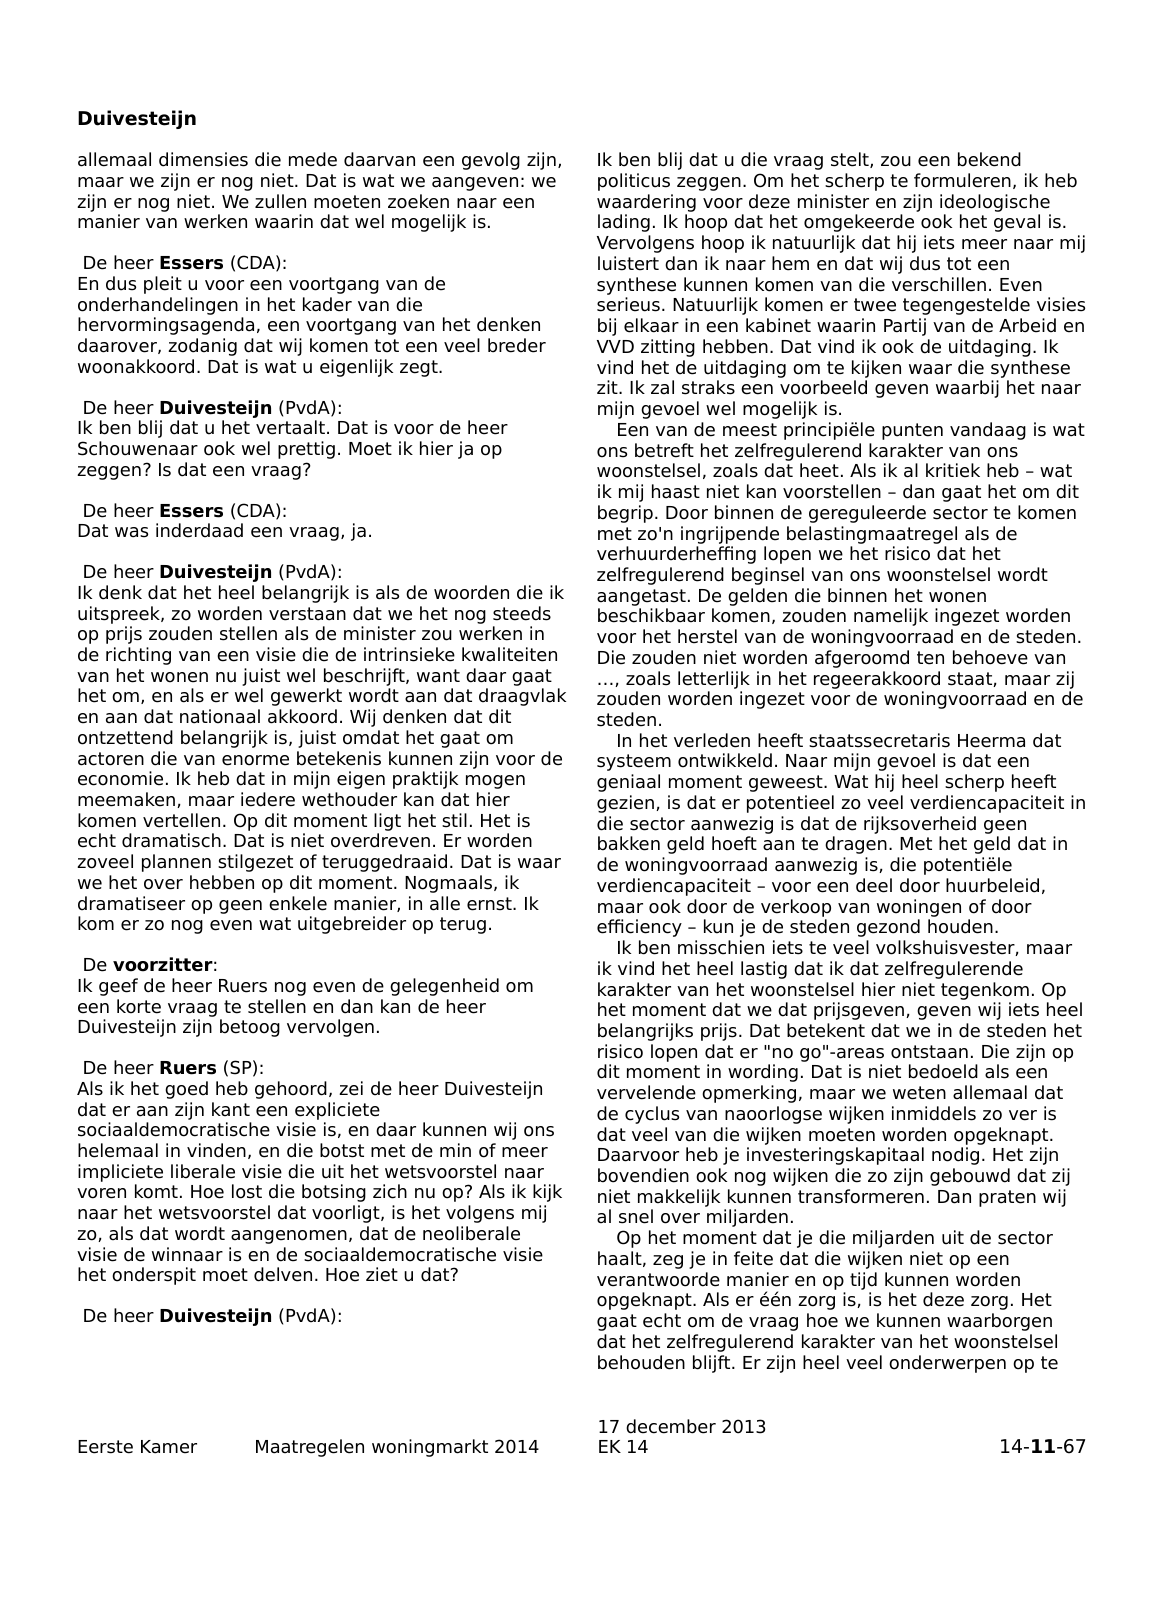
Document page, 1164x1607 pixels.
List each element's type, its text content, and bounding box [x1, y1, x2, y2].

text Dat was inderdaad een vraag, ja. [77, 521, 567, 542]
text De heer Ruers (SP): [77, 1058, 567, 1079]
text Een van de meest principiële punten vandaag is wat ons betreft het zelfregulerend karakter van ons woonstelsel, zoals dat heet. Als ik al kritiek heb – wat ik mij haast niet kan voorstellen – dan gaat het om dit begrip. Door binnen de gereguleerde sector te komen met zo'n ingrijpende belastingmaatregel als de verhuurderheffing lopen we het risico dat het zelfregulerend beginsel van ons woonstelsel wordt aangetast. De gelden die binnen het wonen beschikbaar komen, zouden namelijk ingezet worden voor het herstel van de woningvoorraad en de steden. Die zouden niet worden afgeroomd ten behoeve van …, zoals letterlijk in het regeerakkoord staat, maar zij zouden worden ingezet voor de woningvoorraad en de steden. [596, 420, 1087, 731]
text De heer Duivesteijn (PvdA): [77, 1306, 567, 1327]
text Ik ben blij dat u die vraag stelt, zou een bekend politicus zeggen. Om het scherp te formuleren, ik heb waardering voor deze minister en zijn ideologische lading. Ik hoop dat het omgekeerde ook het geval is. Vervolgens hoop ik natuurlijk dat hij iets meer naar mij luistert dan ik naar hem en dat wij dus tot een synthese kunnen komen van die verschillen. Even serieus. Natuurlijk komen er twee tegengestelde visies bij elkaar in een kabinet waarin Partij van de Arbeid en VVD zitting hebben. Dat vind ik ook de uitdaging. Ik vind het de uitdaging om te kijken waar die synthese zit. Ik zal straks een voorbeeld geven waarbij het naar mijn gevoel wel mogelijk is. [596, 150, 1087, 420]
text De heer Essers (CDA): [77, 500, 567, 521]
text Op het moment dat je die miljarden uit de sector haalt, zeg je in feite dat die wijken niet op een verantwoorde manier en op tijd kunnen worden opgeknapt. Als er één zorg is, is het deze zorg. Het gaat echt om de vraag hoe we kunnen waarborgen dat het zelfregulerend karakter van het woonstelsel behouden blijft. Er zijn heel veel onderwerpen op te [596, 1228, 1087, 1373]
text In het verleden heeft staatssecretaris Heerma dat systeem ontwikkeld. Naar mijn gevoel is dat een geniaal moment geweest. Wat hij heel scherp heeft gezien, is dat er potentieel zo veel verdiencapaciteit in die sector aanwezig is dat de rijksoverheid geen bakken geld hoeft aan te dragen. Met het geld dat in de woningvoorraad aanwezig is, die potentiële verdiencapaciteit – voor een deel door huurbeleid, maar ook door de verkoop van woningen of door efficiency – kun je de steden gezond houden. [596, 731, 1087, 938]
text allemaal dimensies die mede daarvan een gevolg zijn, maar we zijn er nog niet. Dat is wat we aangeven: we zijn er nog niet. We zullen moeten zoeken naar een manier van werken waarin dat wel mogelijk is. [77, 150, 567, 233]
text De heer Duivesteijn (PvdA): [77, 562, 567, 583]
text Als ik het goed heb gehoord, zei de heer Duivesteijn dat er aan zijn kant een expliciete sociaaldemocratische visie is, en daar kunnen wij ons helemaal in vinden, en die botst met de min of meer impliciete liberale visie die uit het wetsvoorstel naar voren komt. Hoe lost die botsing zich nu op? Als ik kijk naar het wetsvoorstel dat voorligt, is het volgens mij zo, als dat wordt aangenomen, dat de neoliberale visie de winnaar is en de sociaaldemocratische visie het onderspit moet delven. Hoe ziet u dat? [77, 1079, 567, 1286]
text De voorzitter: [77, 955, 567, 976]
text En dus pleit u voor een voortgang van de onderhandelingen in het kader van die hervormingsagenda, een voortgang van het denken daarover, zodanig dat wij komen tot een veel breder woonakkoord. Dat is wat u eigenlijk zegt. [77, 274, 567, 377]
text Ik geef de heer Ruers nog even de gelegenheid om een korte vraag te stellen en dan kan de heer Duivesteijn zijn betoog vervolgen. [77, 976, 567, 1038]
text Ik ben misschien iets te veel volkshuisvester, maar ik vind het heel lastig dat ik dat zelfregulerende karakter van het woonstelsel hier niet tegenkom. Op het moment dat we dat prijsgeven, geven wij iets heel belangrijks prijs. Dat betekent dat we in de steden het risico lopen dat er "no go"-areas ontstaan. Die zijn op dit moment in wording. Dat is niet bedoeld als een vervelende opmerking, maar we weten allemaal dat de cyclus van naoorlogse wijken inmiddels zo ver is dat veel van die wijken moeten worden opgeknapt. Daarvoor heb je investeringskapitaal nodig. Het zijn bovendien ook nog wijken die zo zijn gebouwd dat zij niet makkelijk kunnen transformeren. Dan praten wij al snel over miljarden. [596, 938, 1087, 1228]
text Ik ben blij dat u het vertaalt. Dat is voor de heer Schouwenaar ook wel prettig. Moet ik hier ja op zeggen? Is dat een vraag? [77, 418, 567, 480]
text De heer Essers (CDA): [77, 253, 567, 274]
text De heer Duivesteijn (PvdA): [77, 397, 567, 418]
text Ik denk dat het heel belangrijk is als de woorden die ik uitspreek, zo worden verstaan dat we het nog steeds op prijs zouden stellen als de minister zou werken in de richting van een visie die de intrinsieke kwaliteiten van het wonen nu juist wel beschrijft, want daar gaat het om, en als er wel gewerkt wordt aan dat draagvlak en aan dat nationaal akkoord. Wij denken dat dit ontzettend belangrijk is, juist omdat het gaat om actoren die van enorme betekenis kunnen zijn voor de economie. Ik heb dat in mijn eigen praktijk mogen meemaken, maar iedere wethouder kan dat hier komen vertellen. Op dit moment ligt het stil. Het is echt dramatisch. Dat is niet overdreven. Er worden zoveel plannen stilgezet of teruggedraaid. Dat is waar we het over hebben op dit moment. Nogmaals, ik dramatiseer op geen enkele manier, in alle ernst. Ik kom er zo nog even wat uitgebreider op terug. [77, 583, 567, 935]
